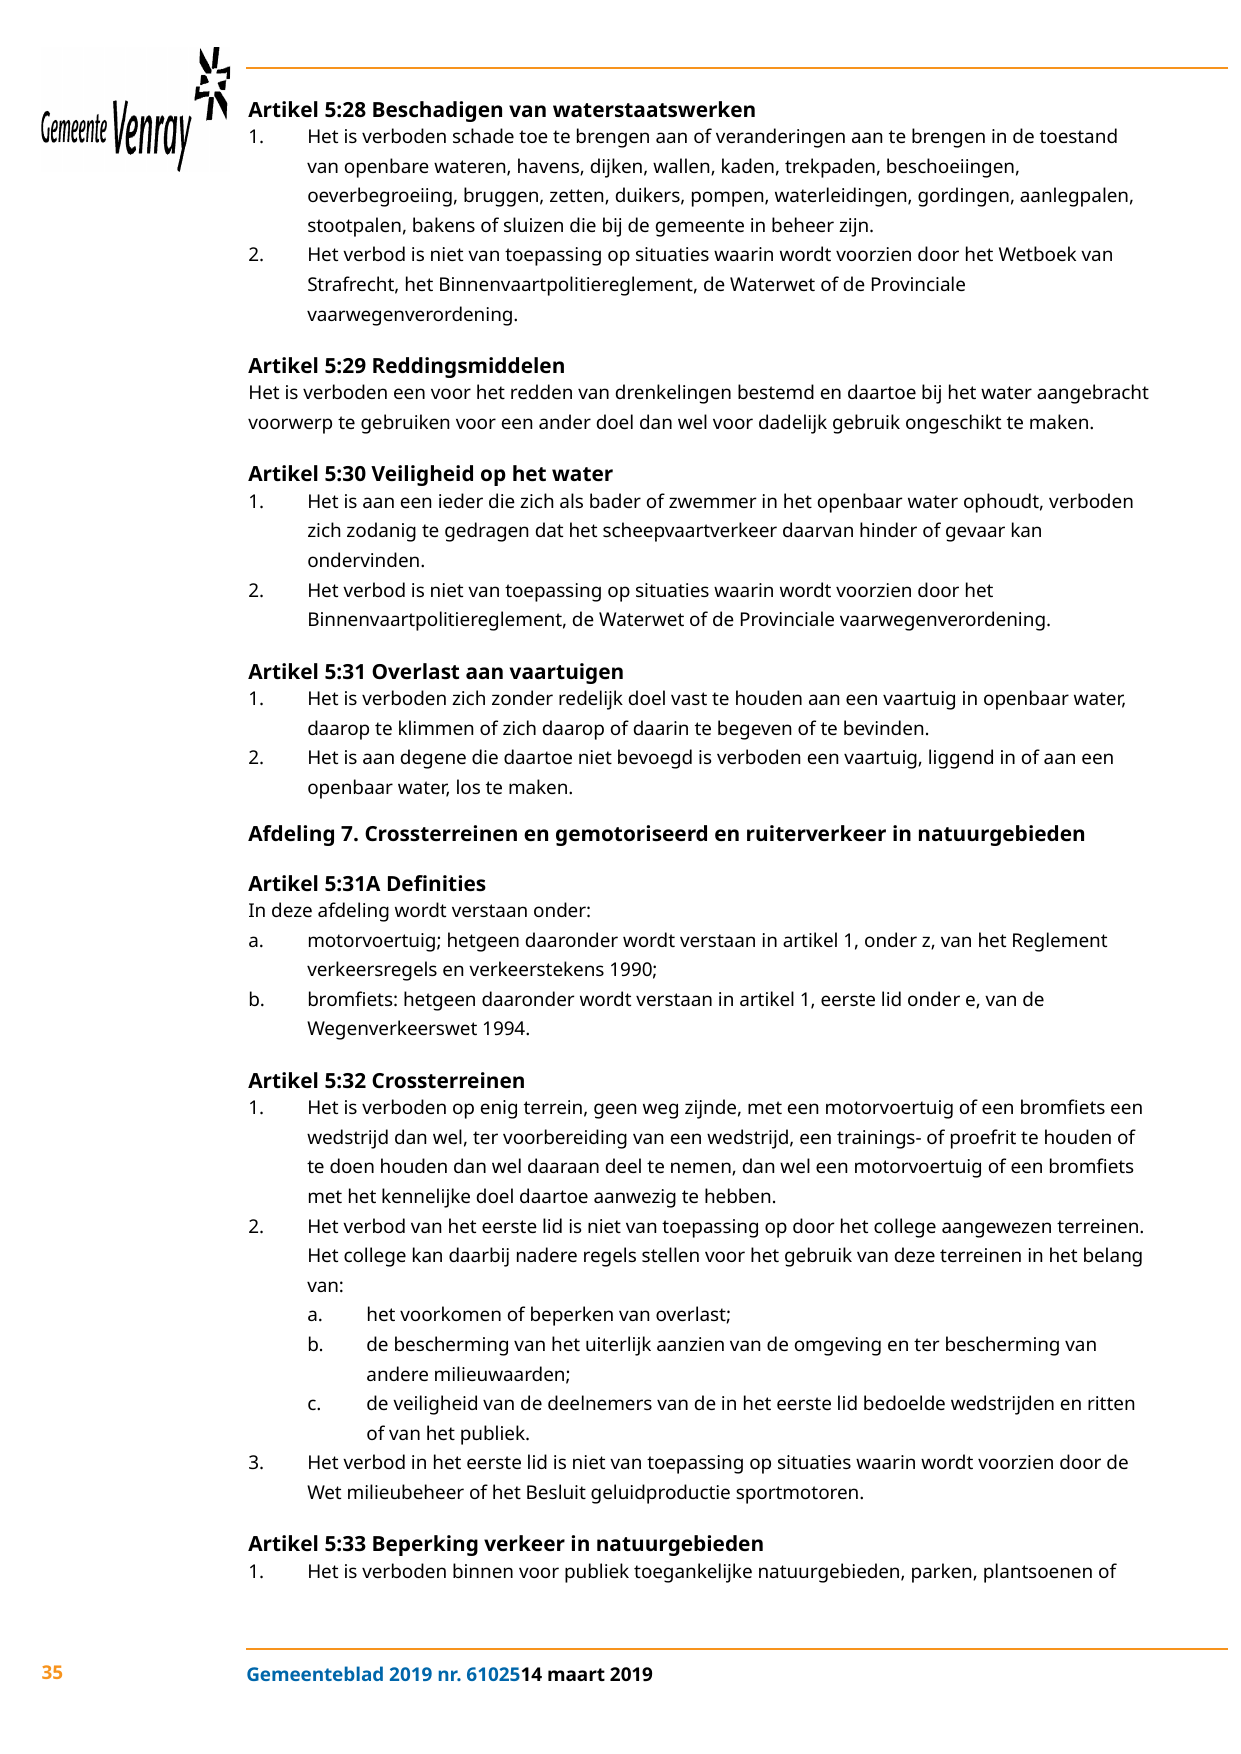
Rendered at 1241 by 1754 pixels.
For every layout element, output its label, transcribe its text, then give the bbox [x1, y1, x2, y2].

list Het is verboden op enig terrein, geen weg zijnde, met een motorvoertuig of een bromfiets een wedstrijd dan wel, ter voorbereiding van een wedstrijd, een trainings- of proefrit te houden of te doen houden dan wel daaraan deel te nemen, dan wel een motorvoertuig of een bromfiets met het kennelijke doel daartoe aanwezig te hebben. [248, 1094, 1152, 1209]
list de veiligheid van de deelnemers van de in het eerste lid bedoelde wedstrijden en ritten of van het publiek. [307, 1390, 1152, 1446]
text Artikel 5:31 Overlast aan vaartuigen [248, 657, 1152, 685]
text Artikel 5:32 Crossterreinen [248, 1066, 1152, 1094]
list Het verbod in het eerste lid is niet van toepassing op situaties waarin wordt voorzien door de Wet milieubeheer of het Besluit geluidproductie sportmotoren. [248, 1449, 1152, 1505]
list Het is aan een ieder die zich als bader of zwemmer in het openbaar water ophoudt, verboden zich zodanig te gedragen dat het scheepvaartverkeer daarvan hinder of gevaar kan ondervinden. [248, 488, 1152, 573]
text Artikel 5:28 Beschadigen van waterstaatswerken [248, 95, 1152, 123]
list Het verbod van het eerste lid is niet van toepassing op door het college aangewezen terreinen. Het college kan daarbij nadere regels stellen voor het gebruik van deze terreinen in het belang van: [248, 1213, 1152, 1298]
list het voorkomen of beperken van overlast; [307, 1302, 1152, 1327]
text In deze afdeling wordt verstaan onder: [248, 897, 1152, 923]
text Artikel 5:29 Reddingsmiddelen [248, 351, 1152, 379]
text Artikel 5:31A Definities [248, 869, 1152, 897]
list de bescherming van het uiterlijk aanzien van de omgeving en ter bescherming van andere milieuwaarden; [307, 1331, 1152, 1386]
text Artikel 5:30 Veiligheid op het water [248, 459, 1152, 488]
list bromfiets: hetgeen daaronder wordt verstaan in artikel 1, eerste lid onder e, van de Wegenverkeerswet 1994. [248, 986, 1152, 1041]
text Afdeling 7. Crossterreinen en gemotoriseerd en ruiterverkeer in natuurgebieden [248, 819, 1152, 848]
picture [41, 47, 231, 172]
list Het verbod is niet van toepassing op situaties waarin wordt voorzien door het Binnenvaartpolitiereglement, de Waterwet of de Provinciale vaarwegenverordening. [248, 577, 1152, 632]
list Het is verboden schade toe te brengen aan of veranderingen aan te brengen in de toestand van openbare wateren, havens, dijken, wallen, kaden, trekpaden, beschoeiingen, oeverbegroeiing, bruggen, zetten, duikers, pompen, waterleidingen, gordingen, aanlegpalen, stootpalen, bakens of sluizen die bij de gemeente in beheer zijn. [248, 123, 1152, 238]
list Het is verboden binnen voor publiek toegankelijke natuurgebieden, parken, plantsoenen of [248, 1558, 1152, 1584]
list motorvoertuig; hetgeen daaronder wordt verstaan in artikel 1, onder z, van het Reglement verkeersregels en verkeerstekens 1990; [248, 927, 1152, 982]
list Het verbod is niet van toepassing op situaties waarin wordt voorzien door het Wetboek van Strafrecht, het Binnenvaartpolitiereglement, de Waterwet of de Provinciale vaarwegenverordening. [248, 242, 1152, 326]
list Het is aan degene die daartoe niet bevoegd is verboden een vaartuig, liggend in of aan een openbaar water, los te maken. [248, 744, 1152, 800]
text Het is verboden een voor het redden van drenkelingen bestemd en daartoe bij het water aangebracht voorwerp te gebruiken voor een ander doel dan wel voor dadelijk gebruik ongeschikt te maken. [248, 379, 1152, 435]
list Het is verboden zich zonder redelijk doel vast te houden aan een vaartuig in openbaar water, daarop te klimmen of zich daarop of daarin te begeven of te bevinden. [248, 685, 1152, 741]
text Artikel 5:33 Beperking verkeer in natuurgebieden [248, 1529, 1152, 1558]
